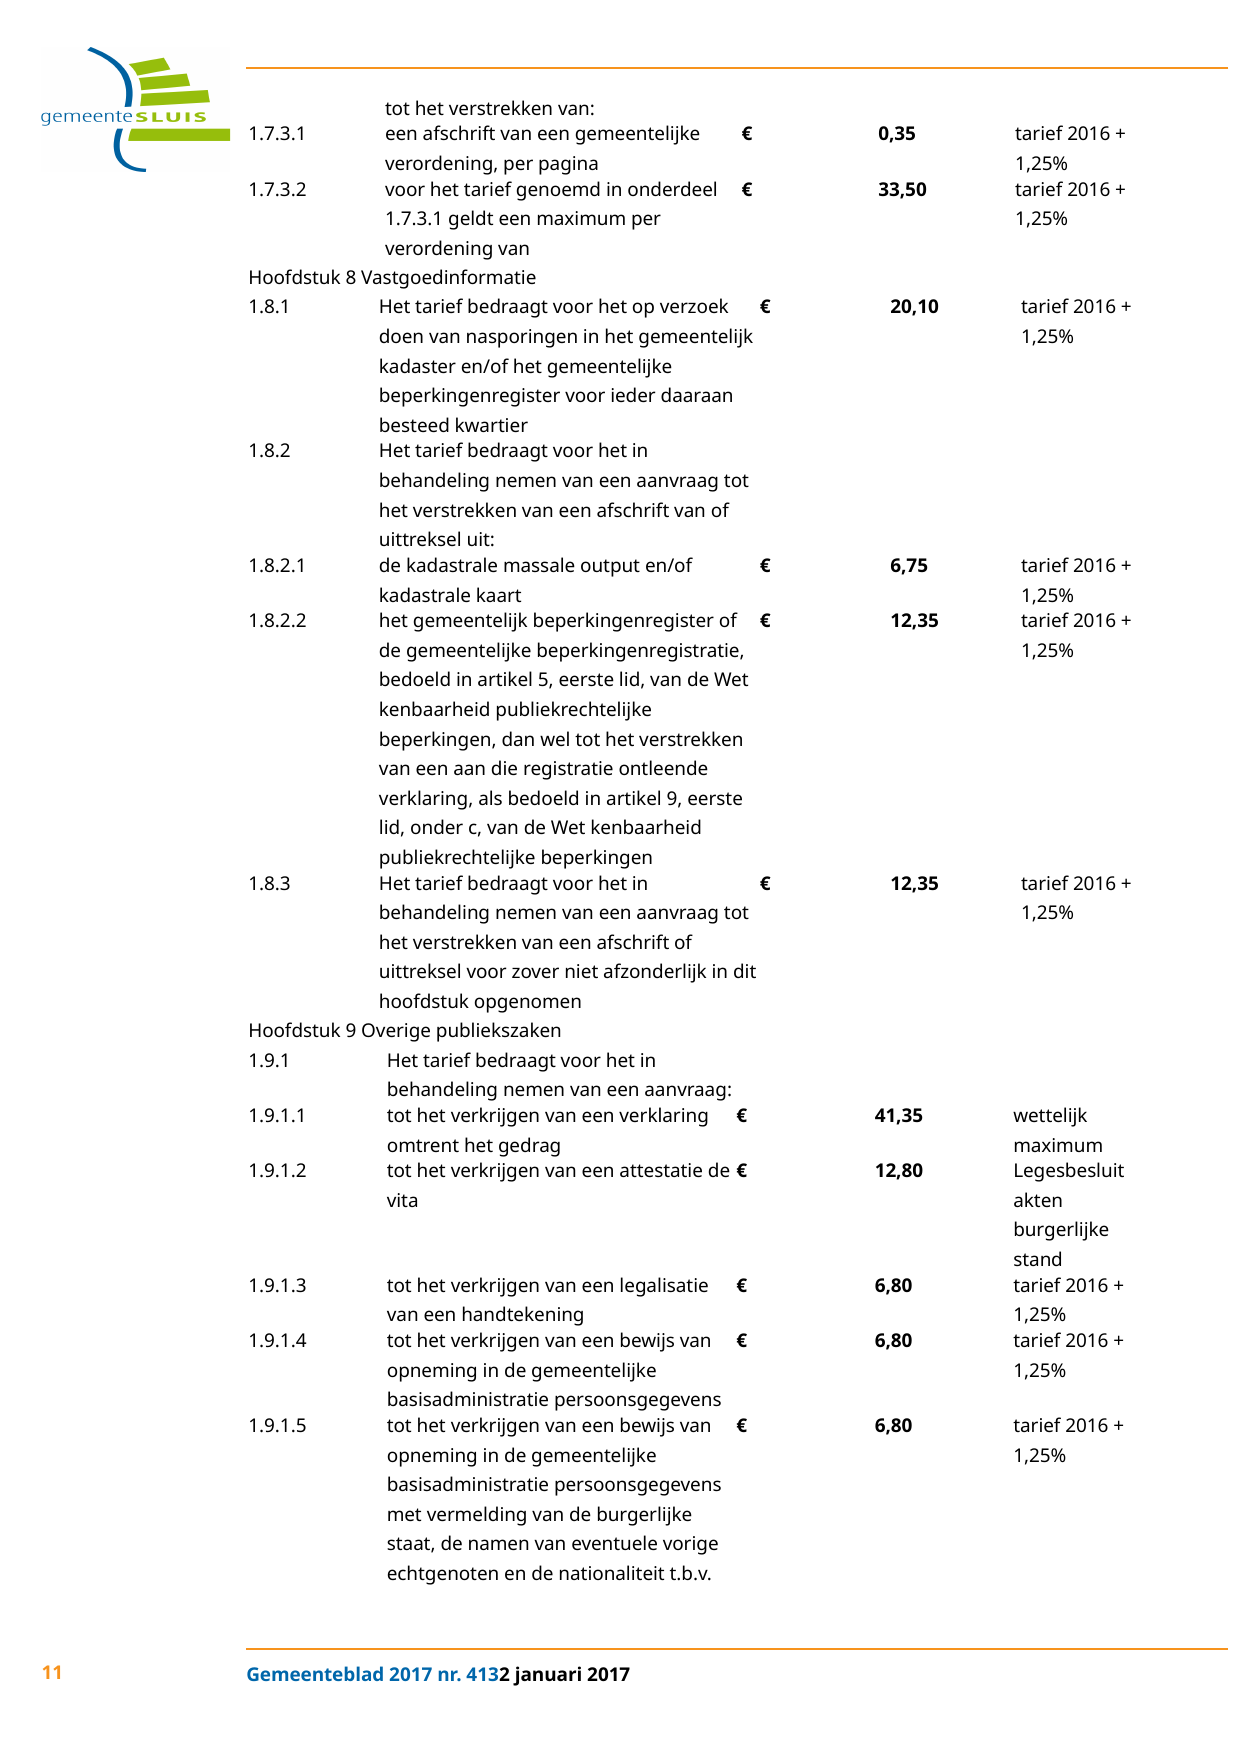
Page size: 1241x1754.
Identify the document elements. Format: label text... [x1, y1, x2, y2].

table_cell voor het tarief genoemd in onderdeel 1.7.3.1 geldt een maximum per verordening van [385, 176, 741, 261]
table_cell € [741, 121, 878, 176]
table_header [1013, 1047, 1152, 1102]
table_cell 1.9.1.4 [248, 1327, 387, 1412]
table_cell 6,80 [875, 1272, 1013, 1327]
table_cell € [760, 552, 890, 607]
table_cell 0,35 [878, 121, 1015, 176]
table_header 20,10 [890, 294, 1021, 438]
table_cell € [760, 870, 890, 1014]
text Hoofdstuk 9 Overige publiekszaken [248, 1017, 1152, 1043]
table_cell € [736, 1412, 874, 1586]
table_cell [248, 95, 385, 121]
table_cell € [736, 1327, 874, 1412]
table_cell 1.9.1.3 [248, 1272, 387, 1327]
table_header Het tarief bedraagt voor het in behandeling nemen van een aanvraag: [387, 1047, 736, 1102]
table_header [875, 1047, 1013, 1102]
table_cell [1021, 438, 1152, 552]
table_cell 1.8.2.1 [248, 552, 379, 607]
table_cell 1.8.2 [248, 438, 379, 552]
table_cell 1.7.3.2 [248, 176, 385, 261]
table_cell 12,35 [890, 608, 1021, 870]
table_cell tarief 2016 + 1,25% [1021, 608, 1152, 870]
table_cell tot het verkrijgen van een bewijs van opneming in de gemeentelijke basisadministratie persoonsgegevens [387, 1327, 736, 1412]
table_cell tarief 2016 + 1,25% [1013, 1412, 1152, 1586]
table_cell 1.9.1.2 [248, 1158, 387, 1272]
table_header tarief 2016 + 1,25% [1021, 294, 1152, 438]
text Hoofdstuk 8 Vastgoedinformatie [248, 264, 1152, 290]
table_cell [1015, 95, 1152, 121]
picture [41, 47, 231, 172]
table_cell tarief 2016 + 1,25% [1021, 870, 1152, 1014]
table_cell een afschrift van een gemeentelijke verordening, per pagina [385, 121, 741, 176]
table_cell Legesbesluit akten burgerlijke stand [1013, 1158, 1152, 1272]
table_cell € [760, 608, 890, 870]
table_cell [741, 95, 878, 121]
table_cell tarief 2016 + 1,25% [1021, 552, 1152, 607]
table_cell 41,35 [875, 1102, 1013, 1157]
table_cell 12,80 [875, 1158, 1013, 1272]
table_cell het gemeentelijk beperkingenregister of de gemeentelijke beperkingenregistratie, bedoeld in artikel 5, eerste lid, van de Wet kenbaarheid publiekrechtelijke beperkingen, dan wel tot het verstrekken van een aan die registratie ontleende verklaring, als bedoeld in artikel 9, eerste lid, onder c, van de Wet kenbaarheid publiekrechtelijke beperkingen [379, 608, 759, 870]
table_cell 1.8.2.2 [248, 608, 379, 870]
table_header 1.9.1 [248, 1047, 387, 1102]
table_header € [760, 294, 890, 438]
table_cell tot het verstrekken van: [385, 95, 741, 121]
table_cell Het tarief bedraagt voor het in behandeling nemen van een aanvraag tot het verstrekken van een afschrift of uittreksel voor zover niet afzonderlijk in dit hoofdstuk opgenomen [379, 870, 759, 1014]
table_cell tarief 2016 + 1,25% [1015, 121, 1152, 176]
table_cell tot het verkrijgen van een attestatie de vita [387, 1158, 736, 1272]
table_cell 1.7.3.1 [248, 121, 385, 176]
table_cell 1.9.1.1 [248, 1102, 387, 1157]
table_cell tot het verkrijgen van een verklaring omtrent het gedrag [387, 1102, 736, 1157]
table_cell € [736, 1158, 874, 1272]
table_cell de kadastrale massale output en/of kadastrale kaart [379, 552, 759, 607]
table_cell [878, 95, 1015, 121]
table_cell 1.9.1.5 [248, 1412, 387, 1586]
table_cell tot het verkrijgen van een legalisatie van een handtekening [387, 1272, 736, 1327]
table_cell 6,75 [890, 552, 1021, 607]
table_cell 6,80 [875, 1327, 1013, 1412]
table_cell tarief 2016 + 1,25% [1013, 1327, 1152, 1412]
table_cell € [736, 1102, 874, 1157]
table_cell [890, 438, 1021, 552]
table_cell 1.8.3 [248, 870, 379, 1014]
table_cell tarief 2016 + 1,25% [1013, 1272, 1152, 1327]
table_header Het tarief bedraagt voor het op verzoek doen van nasporingen in het gemeentelijk kadaster en/of het gemeentelijke beperkingenregister voor ieder daaraan besteed kwartier [379, 294, 759, 438]
table_cell 6,80 [875, 1412, 1013, 1586]
table_cell tarief 2016 + 1,25% [1015, 176, 1152, 261]
table_cell € [741, 176, 878, 261]
table_cell Het tarief bedraagt voor het in behandeling nemen van een aanvraag tot het verstrekken van een afschrift van of uittreksel uit: [379, 438, 759, 552]
table_header 1.8.1 [248, 294, 379, 438]
table_cell tot het verkrijgen van een bewijs van opneming in de gemeentelijke basisadministratie persoonsgegevens met vermelding van de burgerlijke staat, de namen van eventuele vorige echtgenoten en de nationaliteit t.b.v. [387, 1412, 736, 1586]
table_cell 33,50 [878, 176, 1015, 261]
table_cell [760, 438, 890, 552]
table_cell wettelijk maximum [1013, 1102, 1152, 1157]
table_cell € [736, 1272, 874, 1327]
table_cell 12,35 [890, 870, 1021, 1014]
table_header [736, 1047, 874, 1102]
